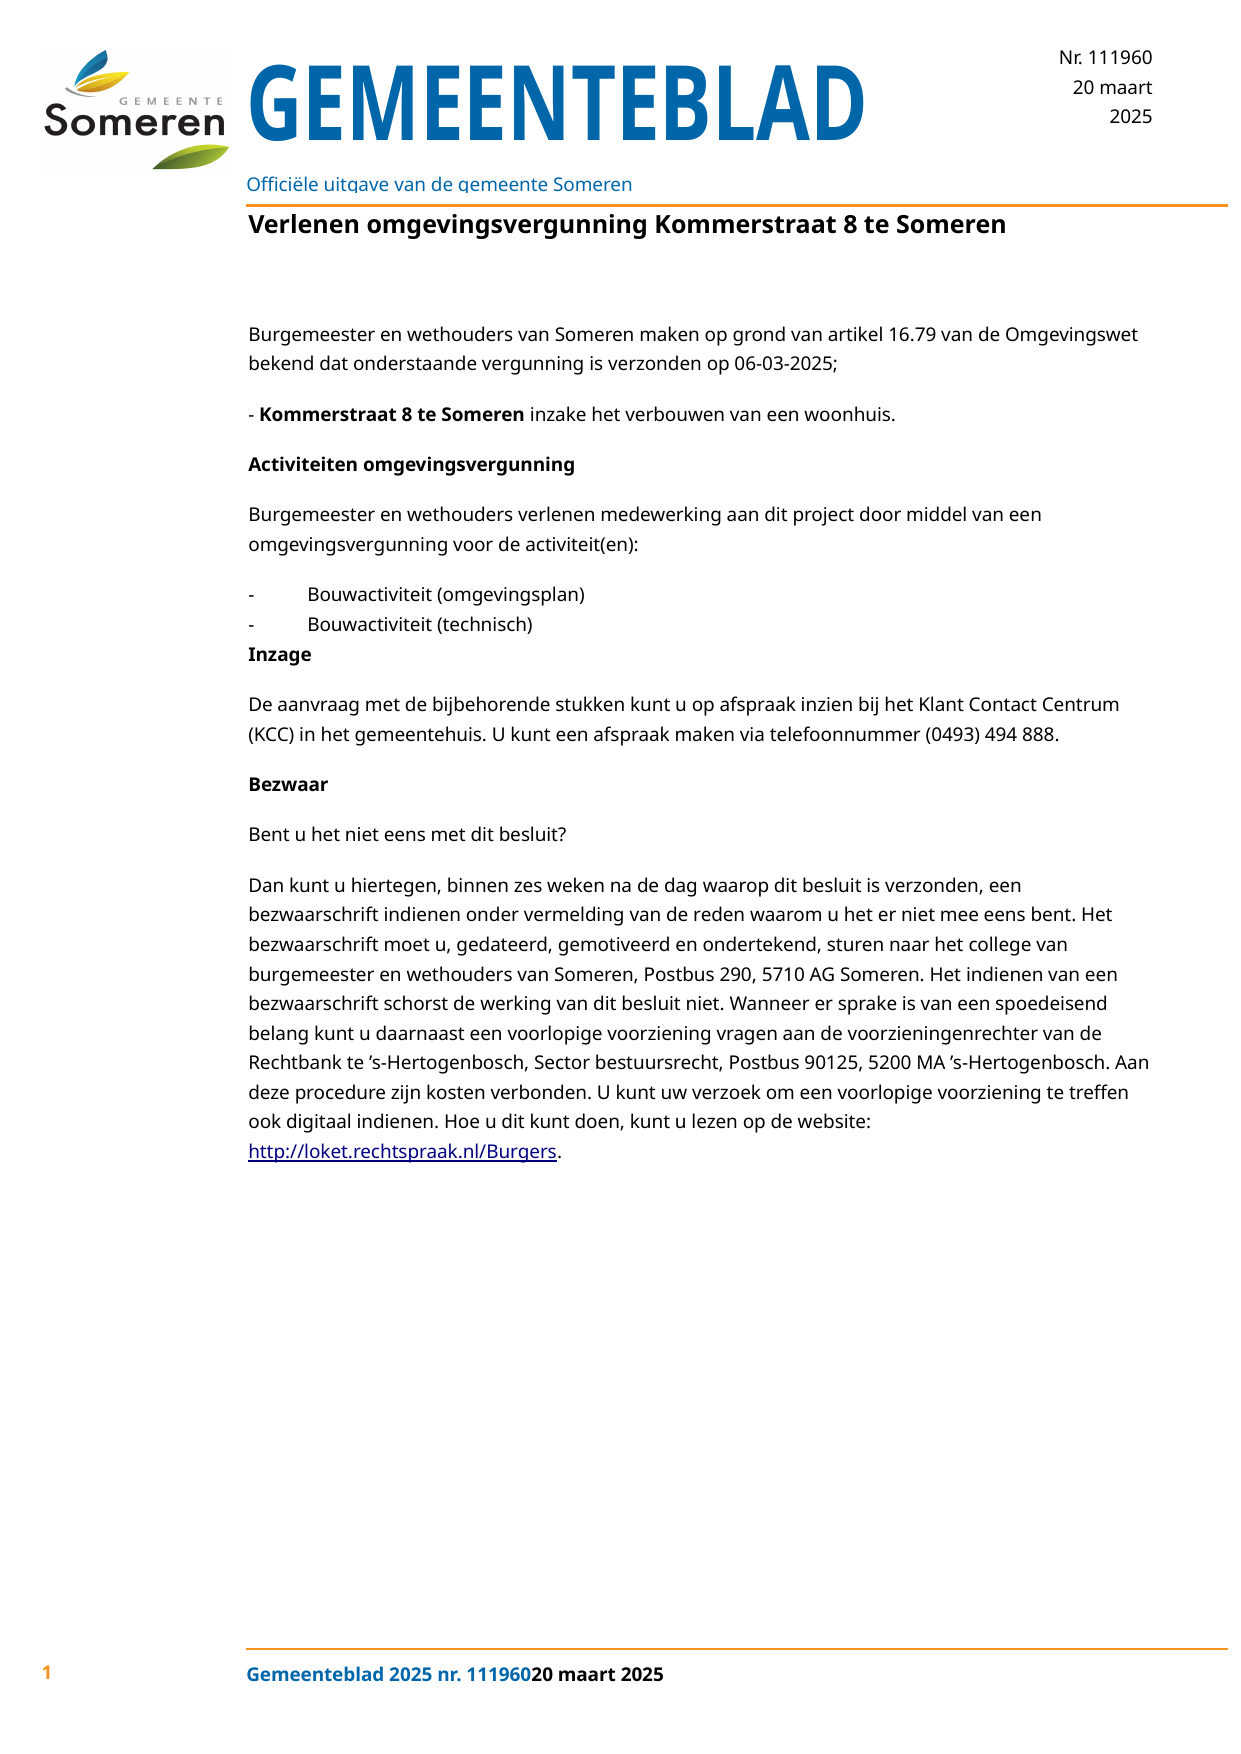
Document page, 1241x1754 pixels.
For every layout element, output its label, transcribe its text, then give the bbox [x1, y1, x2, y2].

text Inzage [248, 641, 1152, 666]
text Burgemeester en wethouders verlenen medewerking aan dit project door middel van een omgevingsvergunning voor de activiteit(en): [248, 502, 1152, 557]
text De aanvraag met de bijbehorende stukken kunt u op afspraak inzien bij het Klant Contact Centrum (KCC) in het gemeentehuis. U kunt een afspraak maken via telefoonnummer (0493) 494 888. [248, 691, 1152, 746]
text Bezwaar [248, 771, 1152, 797]
text Burgemeester en wethouders van Someren maken op grond van artikel 16.79 van de Omgevingswet bekend dat onderstaande vergunning is verzonden op 06-03-2025; [248, 321, 1152, 376]
list Bouwactiviteit (omgevingsplan) [248, 582, 1152, 607]
text Dan kunt u hiertegen, binnen zes weken na de dag waarop dit besluit is verzonden, een bezwaarschrift indienen onder vermelding van de reden waarom u het er niet mee eens bent. Het bezwaarschrift moet u, gedateerd, gemotiveerd en ondertekend, sturen naar het college van burgemeester en wethouders van Someren, Postbus 290, 5710 AG Someren. Het indienen van een bezwaarschrift schorst de werking van dit besluit niet. Wanneer er sprake is van een spoedeisend belang kunt u daarnaast een voorlopige voorziening vragen aan de voorzieningenrechter van de Rechtbank te ’s-Hertogenbosch, Sector bestuursrecht, Postbus 90125, 5200 MA ’s-Hertogenbosch. Aan deze procedure zijn kosten verbonden. U kunt uw verzoek om een voorlopige voorziening te treffen ook digitaal indienen. Hoe u dit kunt doen, kunt u lezen op de website: http://loket.rechtspraak.nl/Burgers. [248, 872, 1152, 1164]
text Verlenen omgevingsvergunning Kommerstraat 8 te Someren [248, 207, 1152, 241]
list Bouwactiviteit (technisch) [248, 611, 1152, 637]
text Bent u het niet eens met dit besluit? [248, 822, 1152, 847]
text Activiteiten omgevingsvergunning [248, 451, 1152, 477]
picture [41, 47, 231, 172]
text - Kommerstraat 8 te Someren inzake het verbouwen van een woonhuis. [248, 401, 1152, 426]
